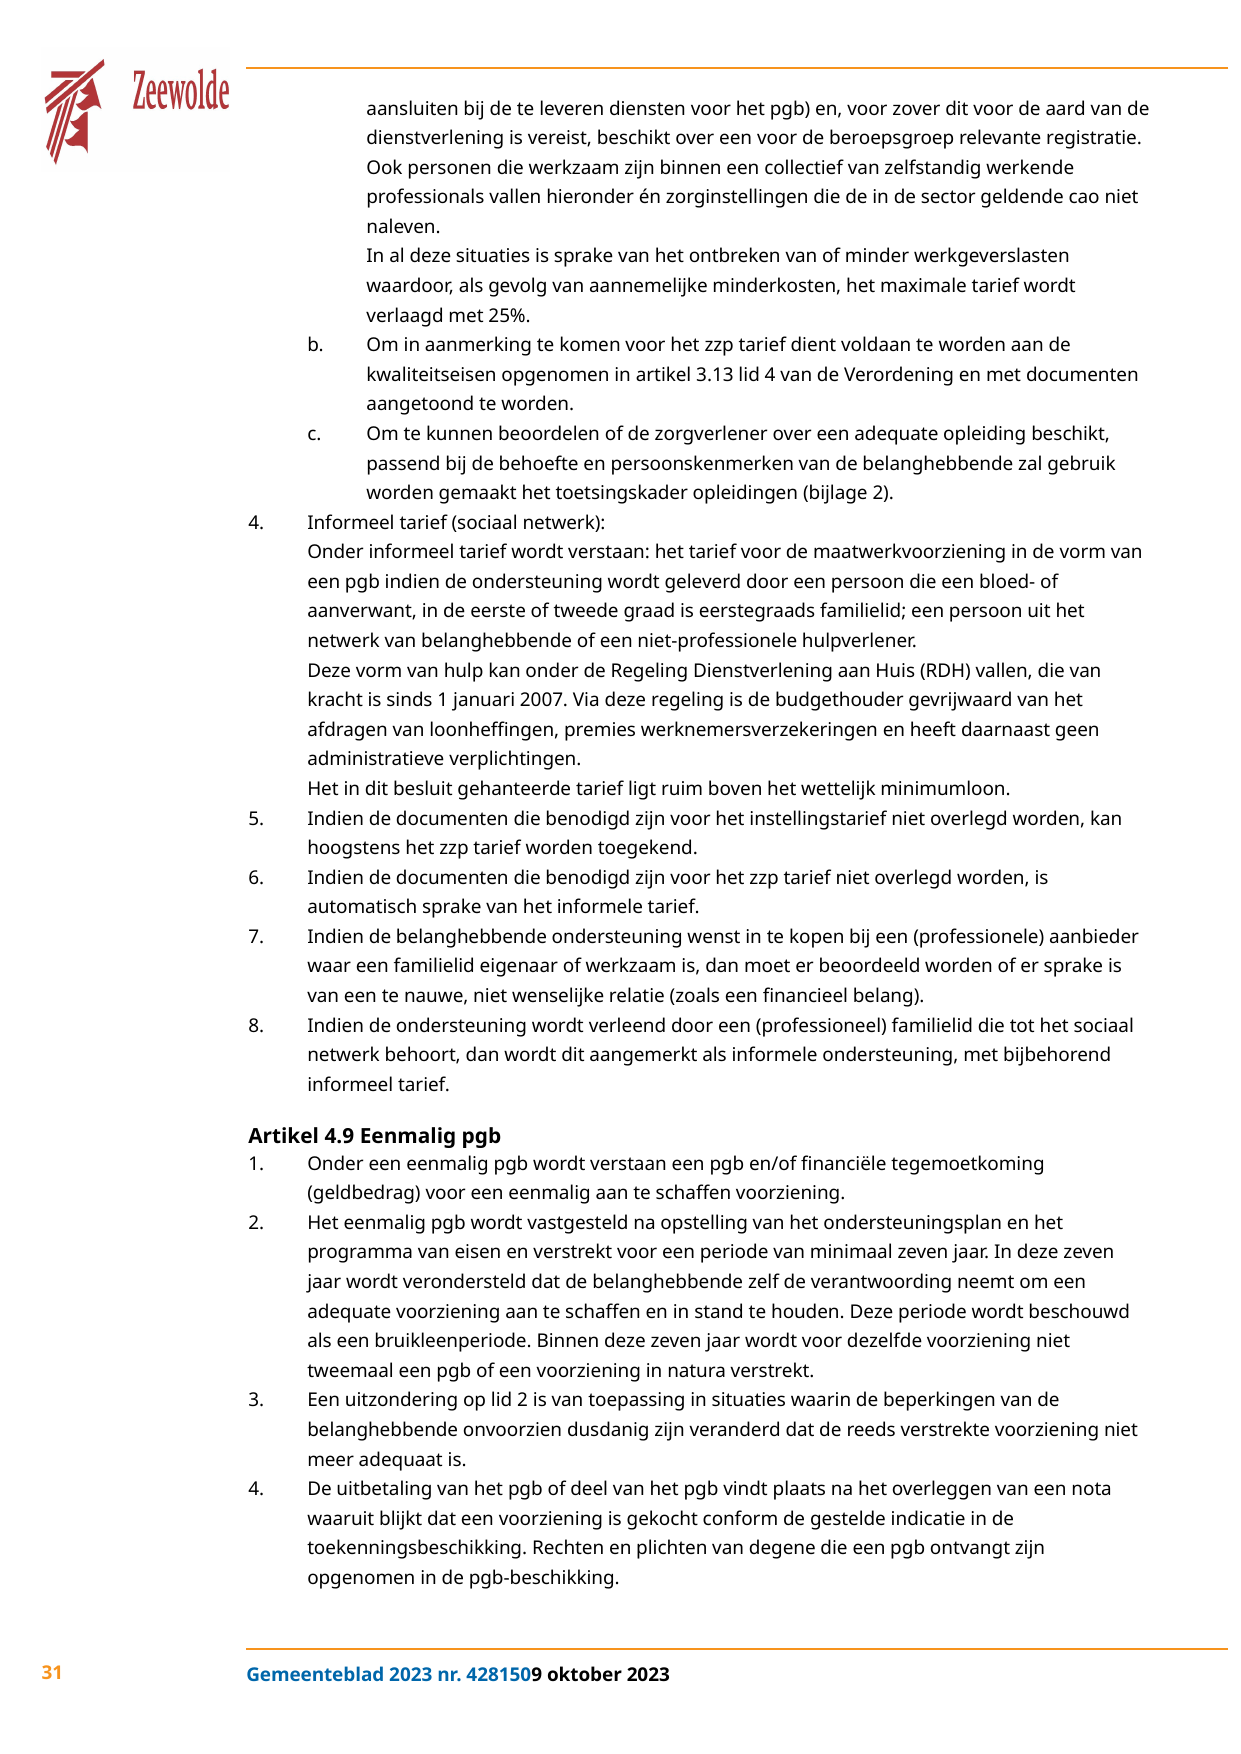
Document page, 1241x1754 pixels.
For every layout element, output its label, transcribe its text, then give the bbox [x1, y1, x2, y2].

list Onder informeel tarief wordt verstaan: het tarief voor de maatwerkvoorziening in de vorm van een pgb indien de ondersteuning wordt geleverd door een persoon die een bloed- of aanverwant, in de eerste of tweede graad is eerstegraads familielid; een persoon uit het netwerk van belanghebbende of een niet-professionele hulpverlener. [248, 538, 1152, 653]
list Indien de belanghebbende ondersteuning wenst in te kopen bij een (professionele) aanbieder waar een familielid eigenaar of werkzaam is, dan moet er beoordeeld worden of er sprake is van een te nauwe, niet wenselijke relatie (zoals een financieel belang). [248, 923, 1152, 1008]
list Indien de documenten die benodigd zijn voor het instellingstarief niet overlegd worden, kan hoogstens het zzp tarief worden toegekend. [248, 805, 1152, 860]
list De uitbetaling van het pgb of deel van het pgb vindt plaats na het overleggen van een nota waaruit blijkt dat een voorziening is gekocht conform de gestelde indicatie in de toekenningsbeschikking. Rechten en plichten van degene die een pgb ontvangt zijn opgenomen in de pgb-beschikking. [248, 1475, 1152, 1590]
list Om in aanmerking te komen voor het zzp tarief dient voldaan te worden aan de kwaliteitseisen opgenomen in artikel 3.13 lid 4 van de Verordening en met documenten aangetoond te worden. [307, 331, 1152, 416]
list Informeel tarief (sociaal netwerk): [248, 509, 1152, 535]
list Indien de documenten die benodigd zijn voor het zzp tarief niet overlegd worden, is automatisch sprake van het informele tarief. [248, 864, 1152, 919]
picture [41, 47, 231, 172]
list In al deze situaties is sprake van het ontbreken van of minder werkgeverslasten waardoor, als gevolg van aannemelijke minderkosten, het maximale tarief wordt verlaagd met 25%. [307, 243, 1152, 328]
list Een uitzondering op lid 2 is van toepassing in situaties waarin de beperkingen van de belanghebbende onvoorzien dusdanig zijn veranderd dat de reeds verstrekte voorziening niet meer adequaat is. [248, 1387, 1152, 1471]
text Artikel 4.9 Eenmalig pgb [248, 1121, 1152, 1150]
list Deze vorm van hulp kan onder de Regeling Dienstverlening aan Huis (RDH) vallen, die van kracht is sinds 1 januari 2007. Via deze regeling is de budgethouder gevrijwaard van het afdragen van loonheffingen, premies werknemersverzekeringen en heeft daarnaast geen administratieve verplichtingen. [248, 657, 1152, 771]
list aansluiten bij de te leveren diensten voor het pgb) en, voor zover dit voor de aard van de dienstverlening is vereist, beschikt over een voor de beroepsgroep relevante registratie. [307, 95, 1152, 150]
list Het eenmalig pgb wordt vastgesteld na opstelling van het ondersteuningsplan en het programma van eisen en verstrekt voor een periode van minimaal zeven jaar. In deze zeven jaar wordt verondersteld dat de belanghebbende zelf de verantwoording neemt om een adequate voorziening aan te schaffen en in stand te houden. Deze periode wordt beschouwd als een bruikleenperiode. Binnen deze zeven jaar wordt voor dezelfde voorziening niet tweemaal een pgb of een voorziening in natura verstrekt. [248, 1209, 1152, 1383]
list Ook personen die werkzaam zijn binnen een collectief van zelfstandig werkende professionals vallen hieronder én zorginstellingen die de in de sector geldende cao niet naleven. [307, 154, 1152, 239]
list Onder een eenmalig pgb wordt verstaan een pgb en/of financiële tegemoetkoming (geldbedrag) voor een eenmalig aan te schaffen voorziening. [248, 1150, 1152, 1205]
list Om te kunnen beoordelen of de zorgverlener over een adequate opleiding beschikt, passend bij de behoefte en persoonskenmerken van de belanghebbende zal gebruik worden gemaakt het toetsingskader opleidingen (bijlage 2). [307, 420, 1152, 505]
list Indien de ondersteuning wordt verleend door een (professioneel) familielid die tot het sociaal netwerk behoort, dan wordt dit aangemerkt als informele ondersteuning, met bijbehorend informeel tarief. [248, 1012, 1152, 1097]
list Het in dit besluit gehanteerde tarief ligt ruim boven het wettelijk minimumloon. [248, 775, 1152, 801]
